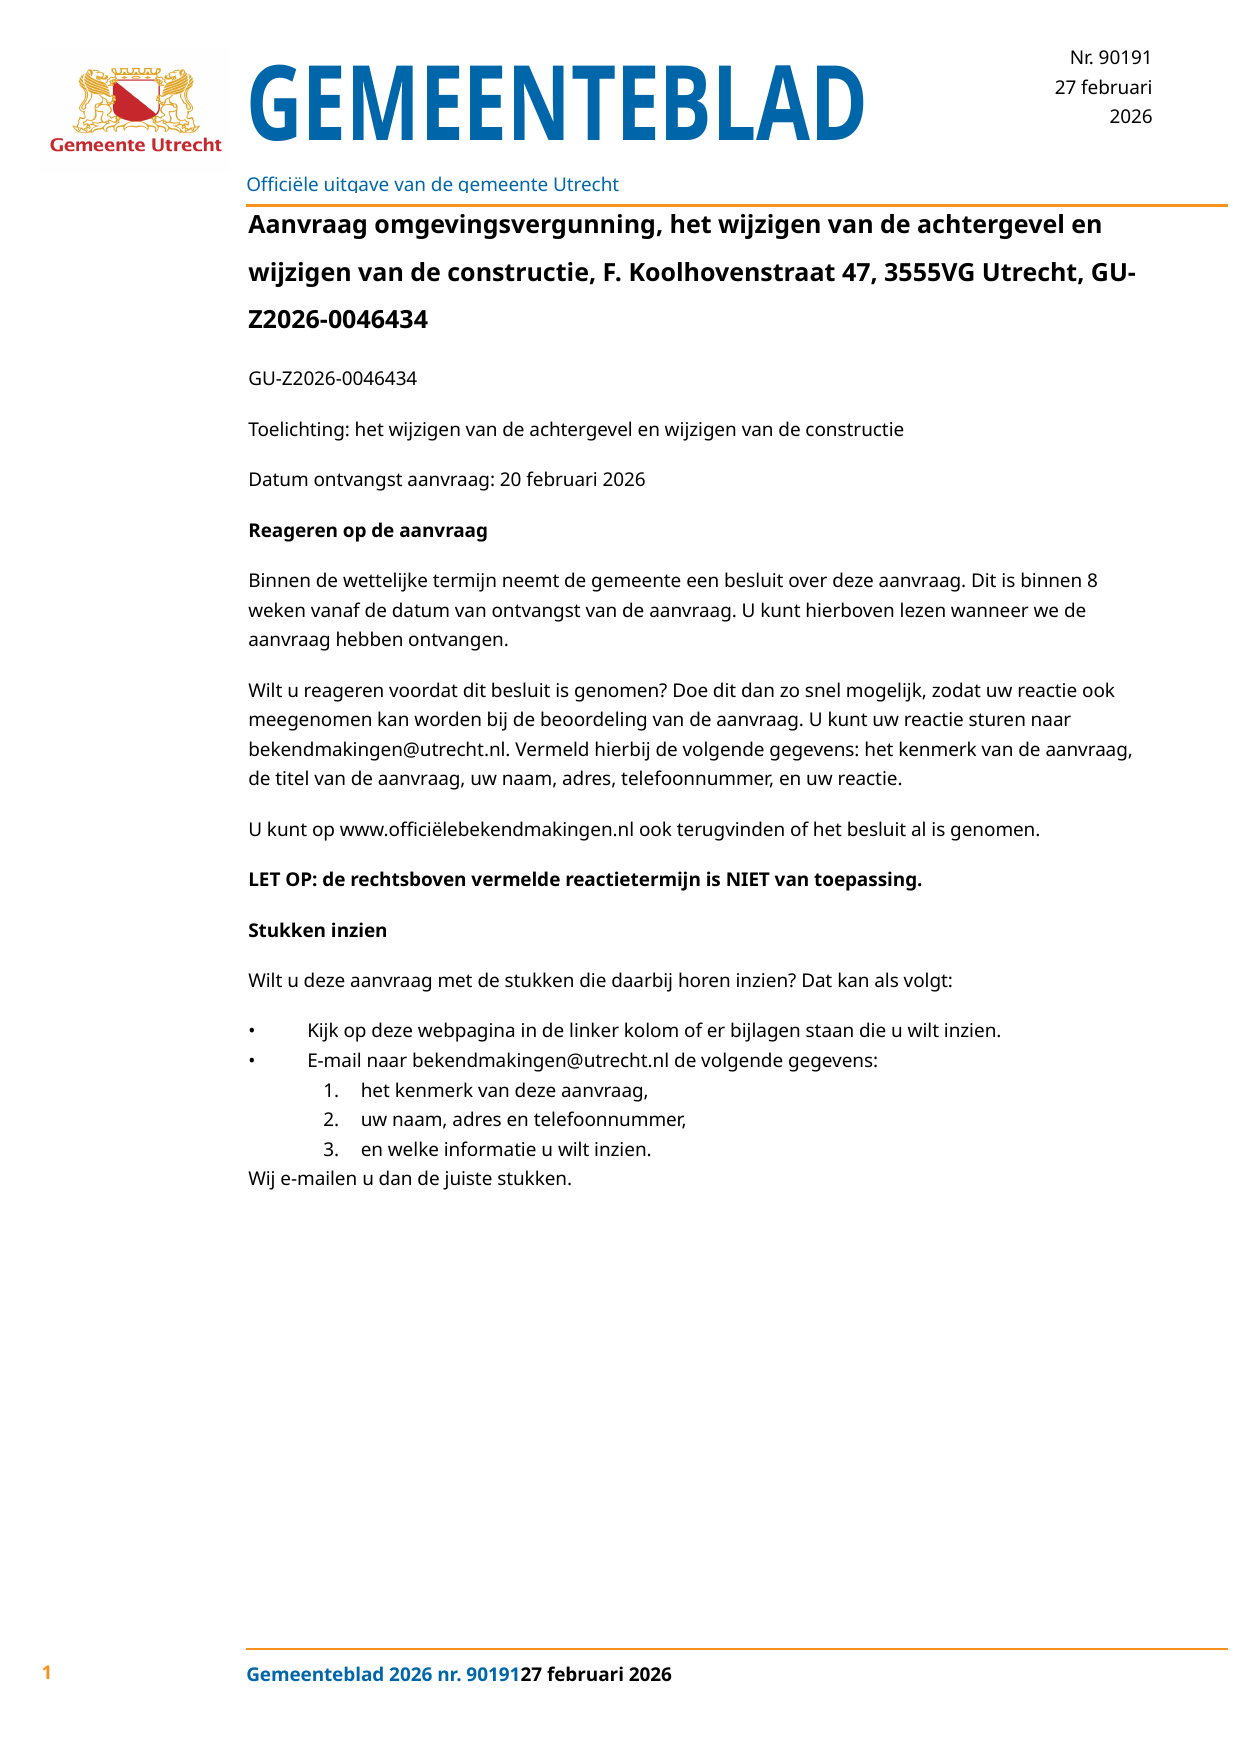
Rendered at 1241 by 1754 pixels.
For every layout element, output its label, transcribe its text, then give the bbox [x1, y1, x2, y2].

text Toelichting: het wijzigen van de achtergevel en wijzigen van de constructie [248, 416, 1152, 442]
text Binnen de wettelijke termijn neemt de gemeente een besluit over deze aanvraag. Dit is binnen 8 weken vanaf de datum van ontvangst van de aanvraag. U kunt hierboven lezen wanneer we de aanvraag hebben ontvangen. [248, 567, 1152, 652]
text Wij e-mailen u dan de juiste stukken. [248, 1166, 1152, 1191]
list en welke informatie u wilt inzien. [323, 1136, 1152, 1162]
text Datum ontvangst aanvraag: 20 februari 2026 [248, 466, 1152, 492]
picture [41, 47, 231, 172]
list uw naam, adres en telefoonnummer, [323, 1106, 1152, 1132]
list het kenmerk van deze aanvraag, [323, 1077, 1152, 1102]
text Wilt u deze aanvraag met de stukken die daarbij horen inzien? Dat kan als volgt: [248, 967, 1152, 993]
list Kijk op deze webpagina in de linker kolom of er bijlagen staan die u wilt inzien. [248, 1018, 1152, 1043]
text Reageren op de aanvraag [248, 517, 1152, 542]
list E-mail naar bekendmakingen@utrecht.nl de volgende gegevens: [248, 1047, 1152, 1073]
text Aanvraag omgevingsvergunning, het wijzigen van de achtergevel en wijzigen van de constructie, F. Koolhovenstraat 47, 3555VG Utrecht, GU-Z2026-0046434 [248, 207, 1152, 336]
text GU-Z2026-0046434 [248, 366, 1152, 391]
text LET OP: de rechtsboven vermelde reactietermijn is NIET van toepassing. [248, 866, 1152, 892]
text Stukken inzien [248, 917, 1152, 942]
text Wilt u reageren voordat dit besluit is genomen? Doe dit dan zo snel mogelijk, zodat uw reactie ook meegenomen kan worden bij de beoordeling van de aanvraag. U kunt uw reactie sturen naar bekendmakingen@utrecht.nl. Vermeld hierbij de volgende gegevens: het kenmerk van de aanvraag, de titel van de aanvraag, uw naam, adres, telefoonnummer, en uw reactie. [248, 677, 1152, 791]
text U kunt op www.officiëlebekendmakingen.nl ook terugvinden of het besluit al is genomen. [248, 816, 1152, 842]
